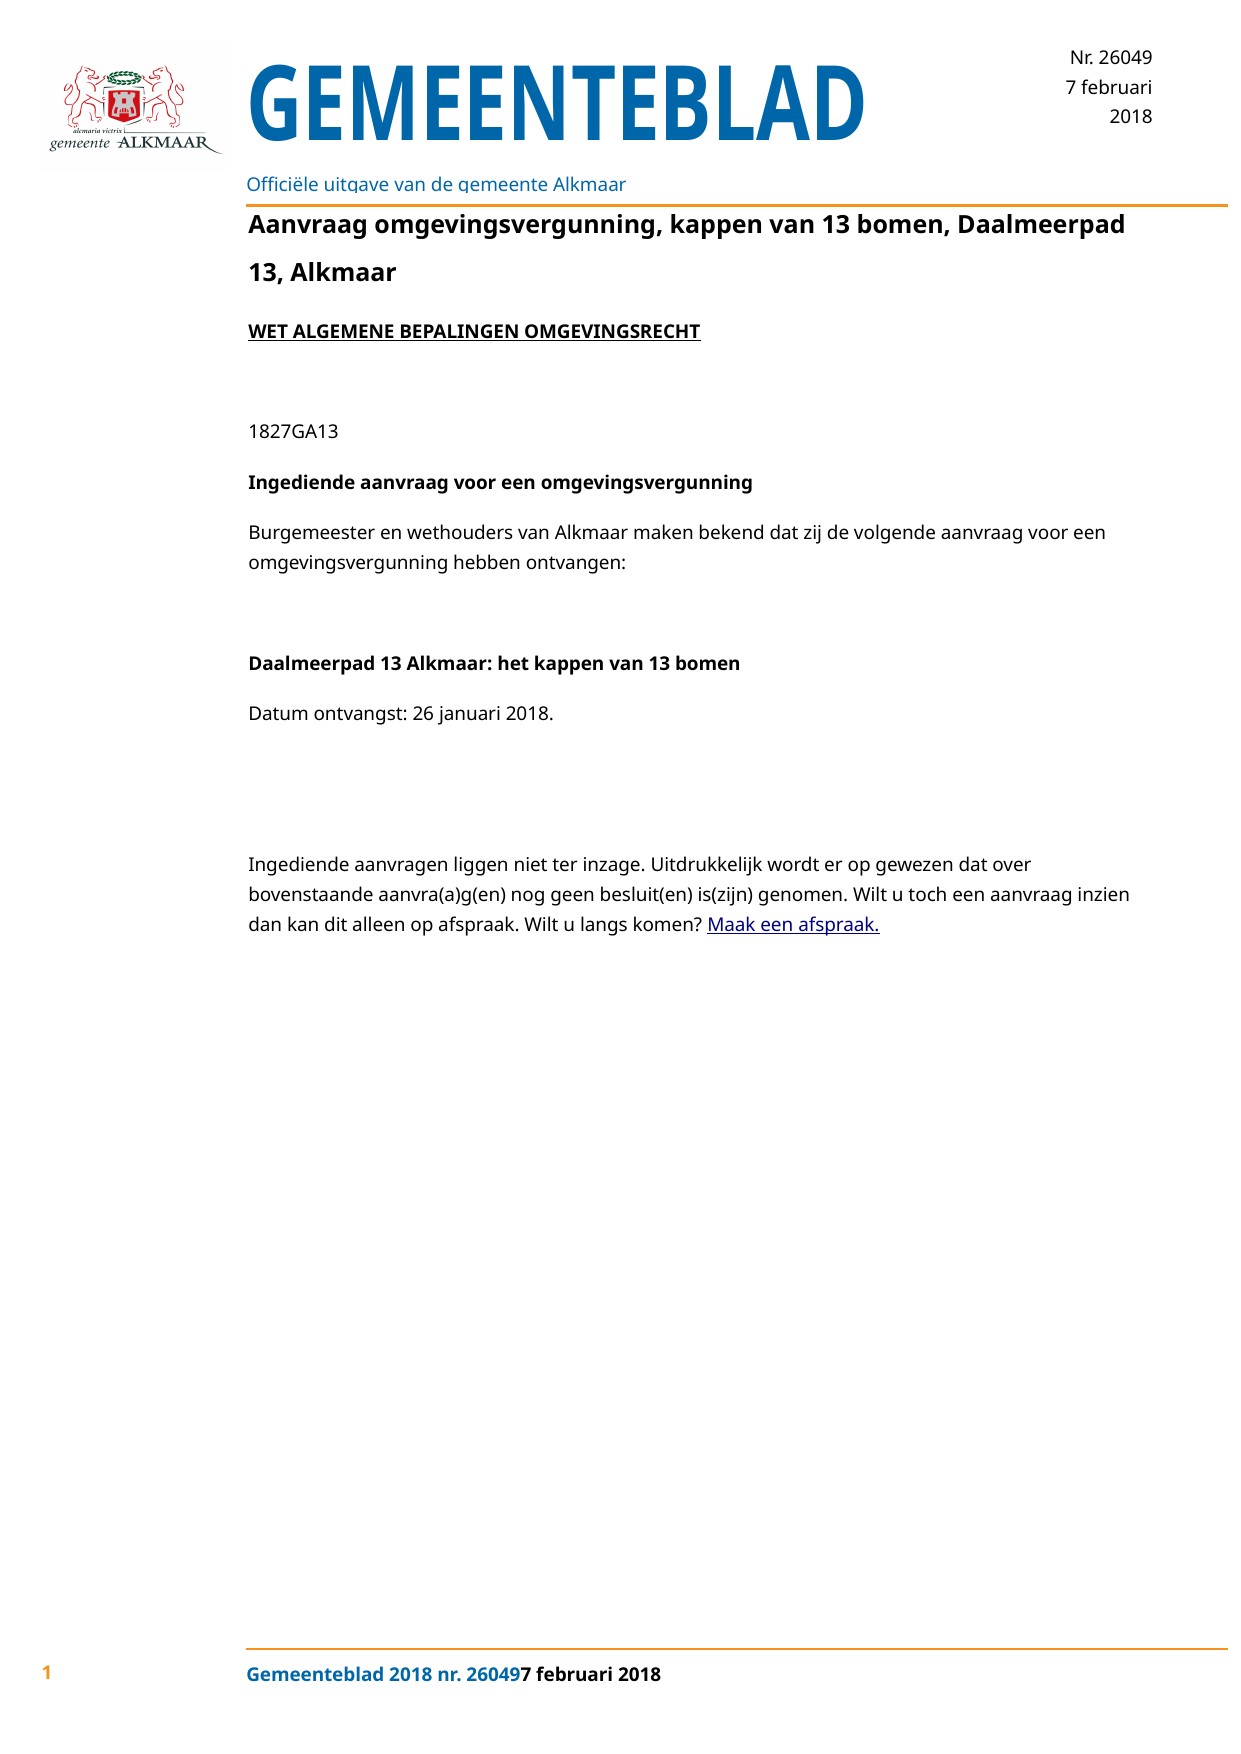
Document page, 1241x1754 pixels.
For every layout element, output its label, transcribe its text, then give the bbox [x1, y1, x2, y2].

picture [41, 47, 231, 172]
text Daalmeerpad 13 Alkmaar: het kappen van 13 bomen [248, 650, 1152, 676]
text Ingediende aanvraag voor een omgevingsvergunning [248, 469, 1152, 495]
text WET ALGEMENE BEPALINGEN OMGEVINGSRECHT [248, 318, 1152, 344]
text 1827GA13 [248, 419, 1152, 444]
text Ingediende aanvragen liggen niet ter inzage. Uitdrukkelijk wordt er op gewezen dat over bovenstaande aanvra(a)g(en) nog geen besluit(en) is(zijn) genomen. Wilt u toch een aanvraag inzien dan kan dit alleen op afspraak. Wilt u langs komen? Maak een afspraak. [248, 852, 1152, 937]
text Aanvraag omgevingsvergunning, kappen van 13 bomen, Daalmeerpad 13, Alkmaar [248, 207, 1152, 288]
text Burgemeester en wethouders van Alkmaar maken bekend dat zij de volgende aanvraag voor een omgevingsvergunning hebben ontvangen: [248, 519, 1152, 575]
text Datum ontvangst: 26 januari 2018. [248, 700, 1152, 726]
